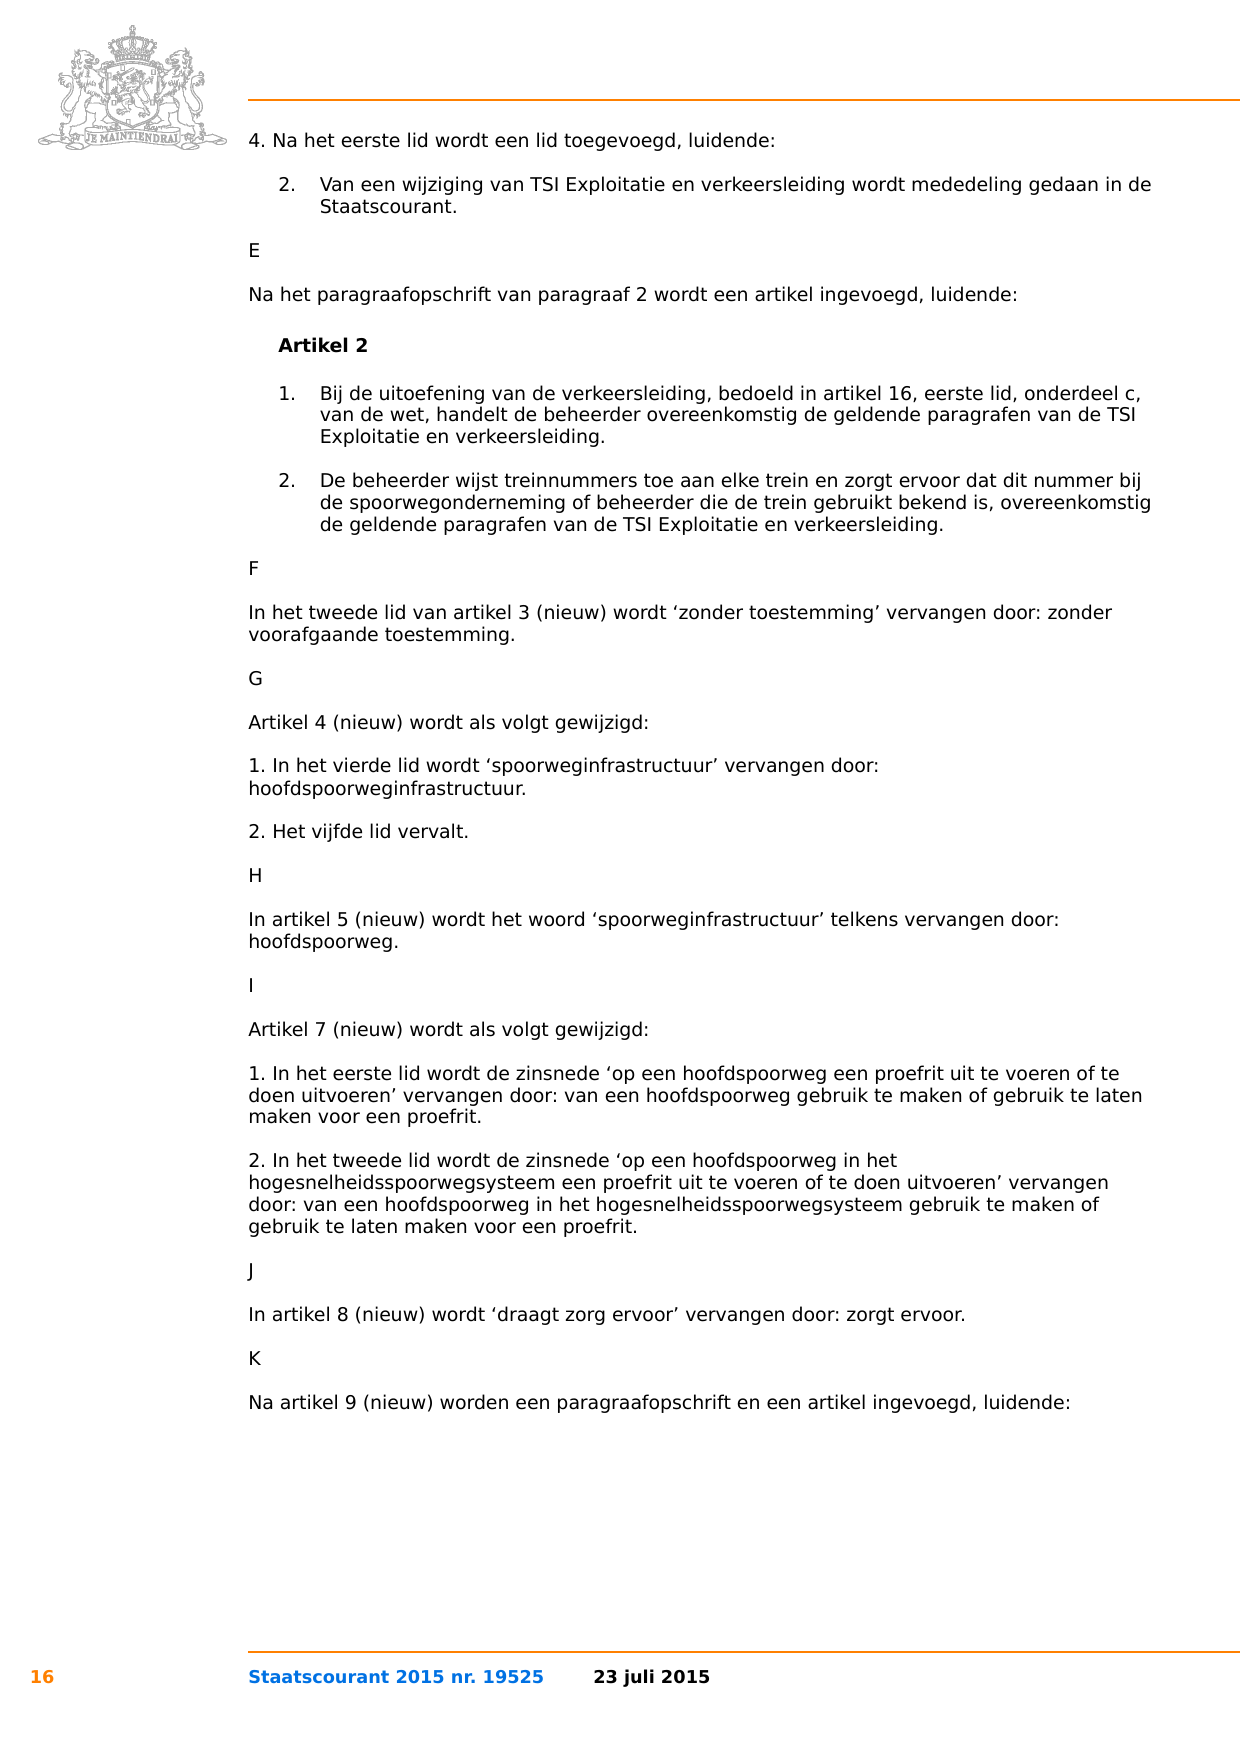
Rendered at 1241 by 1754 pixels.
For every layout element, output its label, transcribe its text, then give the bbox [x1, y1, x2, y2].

text In artikel 8 (nieuw) wordt ‘draagt zorg ervoor’ vervangen door: zorgt ervoor. [248, 1304, 1163, 1326]
text 2. Het vijfde lid vervalt. [248, 821, 1163, 843]
text Na artikel 9 (nieuw) worden een paragraafopschrift en een artikel ingevoegd, luidende: [248, 1392, 1163, 1414]
text 4. Na het eerste lid wordt een lid toegevoegd, luidende: [248, 130, 1163, 152]
text 1. In het eerste lid wordt de zinsnede ‘op een hoofdspoorweg een proefrit uit te voeren of te doen uitvoeren’ vervangen door: van een hoofdspoorweg gebruik te maken of gebruik te laten maken voor een proefrit. [248, 1062, 1163, 1128]
text 1. Bij de uitoefening van de verkeersleiding, bedoeld in artikel 16, eerste lid, onderdeel c, van de wet, handelt de beheerder overeenkomstig de geldende paragrafen van de TSI Exploitatie en verkeersleiding. [278, 382, 1163, 448]
text Artikel 7 (nieuw) wordt als volgt gewijzigd: [248, 1019, 1163, 1041]
picture [38, 25, 227, 150]
text K [248, 1348, 1163, 1370]
text 2. Van een wijziging van TSI Exploitatie en verkeersleiding wordt mededeling gedaan in de Staatscourant. [278, 174, 1163, 218]
text 2. In het tweede lid wordt de zinsnede ‘op een hoofdspoorweg in het hogesnelheidsspoorwegsysteem een proefrit uit te voeren of te doen uitvoeren’ vervangen door: van een hoofdspoorweg in het hogesnelheidsspoorwegsysteem gebruik te maken of gebruik te laten maken voor een proefrit. [248, 1150, 1163, 1238]
text I [248, 975, 1163, 997]
text Artikel 4 (nieuw) wordt als volgt gewijzigd: [248, 712, 1163, 733]
text G [248, 668, 1163, 690]
text Na het paragraafopschrift van paragraaf 2 wordt een artikel ingevoegd, luidende: [248, 283, 1163, 305]
text 1. In het vierde lid wordt ‘spoorweginfrastructuur’ vervangen door: hoofdspoorweginfrastructuur. [248, 755, 1163, 799]
text In artikel 5 (nieuw) wordt het woord ‘spoorweginfrastructuur’ telkens vervangen door: hoofdspoorweg. [248, 909, 1163, 953]
text F [248, 558, 1163, 580]
text H [248, 865, 1163, 887]
subtitle Artikel 2 [278, 335, 1163, 357]
text In het tweede lid van artikel 3 (nieuw) wordt ‘zonder toestemming’ vervangen door: zonder voorafgaande toestemming. [248, 602, 1163, 646]
text 2. De beheerder wijst treinnummers toe aan elke trein en zorgt ervoor dat dit nummer bij de spoorwegonderneming of beheerder die de trein gebruikt bekend is, overeenkomstig de geldende paragrafen van de TSI Exploitatie en verkeersleiding. [278, 470, 1163, 536]
text J [248, 1260, 1163, 1282]
text E [248, 239, 1163, 262]
